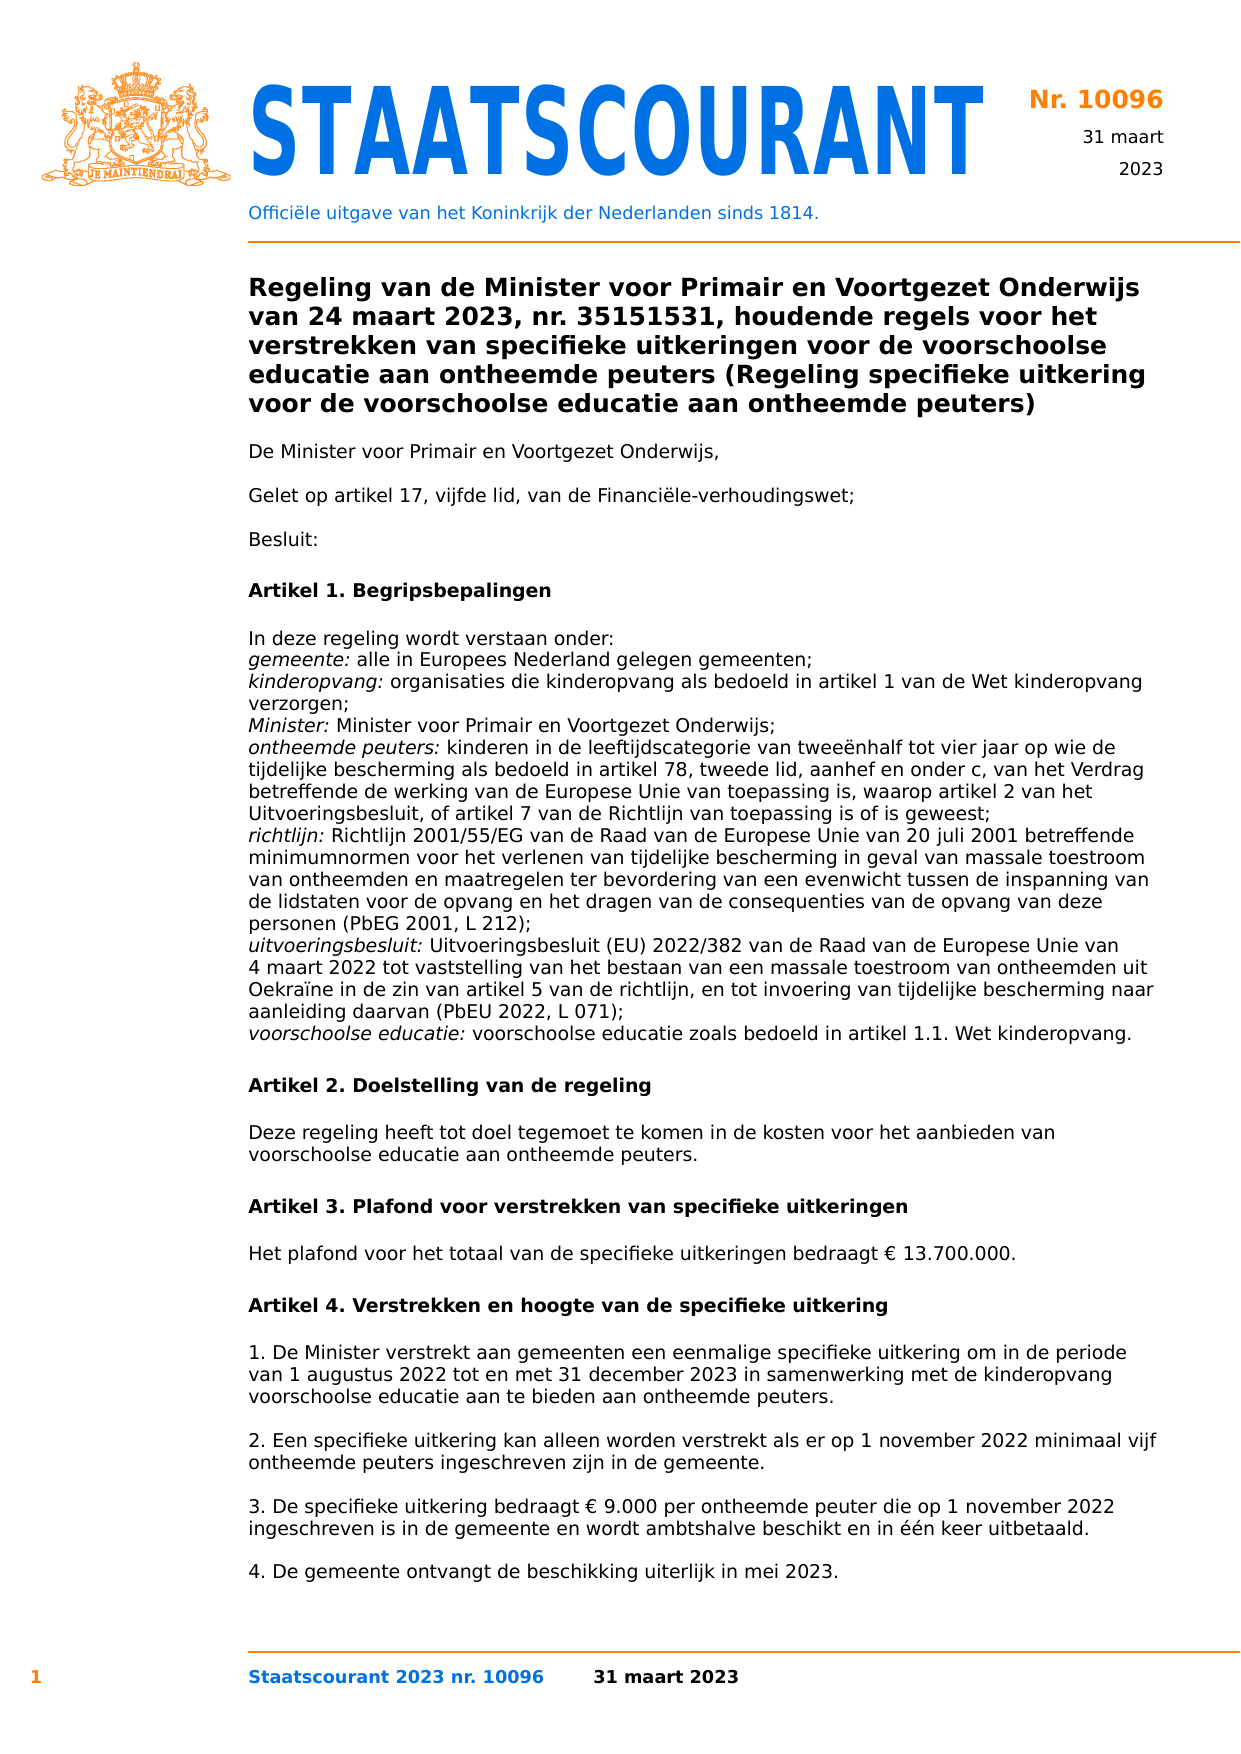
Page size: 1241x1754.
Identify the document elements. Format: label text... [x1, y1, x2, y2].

text voorschoolse educatie: voorschoolse educatie zoals bedoeld in artikel 1.1. Wet kinderopvang. [248, 1023, 1163, 1045]
text ontheemde peuters: kinderen in de leeftijdscategorie van tweeënhalf tot vier jaar op wie de tijdelijke bescherming als bedoeld in artikel 78, tweede lid, aanhef en onder c, van het Verdrag betreffende de werking van de Europese Unie van toepassing is, waarop artikel 2 van het Uitvoeringsbesluit, of artikel 7 van de Richtlijn van toepassing is of is geweest; [248, 737, 1163, 825]
text Minister: Minister voor Primair en Voortgezet Onderwijs; [248, 715, 1163, 737]
subtitle Artikel 2. Doelstelling van de regeling [248, 1075, 1163, 1097]
text kinderopvang: organisaties die kinderopvang als bedoeld in artikel 1 van de Wet kinderopvang verzorgen; [248, 671, 1163, 715]
text uitvoeringsbesluit: Uitvoeringsbesluit (EU) 2022/382 van de Raad van de Europese Unie van 4 maart 2022 tot vaststelling van het bestaan van een massale toestroom van ontheemden uit Oekraïne in de zin van artikel 5 van de richtlijn, en tot invoering van tijdelijke bescherming naar aanleiding daarvan (PbEU 2022, L 071); [248, 935, 1163, 1023]
table_cell Officiële uitgave van het Koninkrijk der Nederlanden sinds 1814. [248, 203, 1240, 241]
table_header [25, 62, 248, 241]
text gemeente: alle in Europees Nederland gelegen gemeenten; [248, 649, 1163, 671]
table_cell 2023 [998, 153, 1240, 203]
subtitle Artikel 3. Plafond voor verstrekken van specifieke uitkeringen [248, 1196, 1163, 1218]
text De Minister voor Primair en Voortgezet Onderwijs, [248, 441, 1163, 463]
subtitle Artikel 4. Verstrekken en hoogte van de specifieke uitkering [248, 1295, 1163, 1317]
text richtlijn: Richtlijn 2001/55/EG van de Raad van de Europese Unie van 20 juli 2001 betreffende minimumnormen voor het verlenen van tijdelijke bescherming in geval van massale toestroom van ontheemden en maatregelen ter bevordering van een evenwicht tussen de inspanning van de lidstaten voor de opvang en het dragen van de consequenties van de opvang van deze personen (PbEG 2001, L 212); [248, 825, 1163, 935]
subtitle Artikel 1. Begripsbepalingen [248, 580, 1163, 602]
table_header STAATSCOURANT [248, 62, 998, 203]
text Gelet op artikel 17, vijfde lid, van de Financiële-verhoudingswet; [248, 484, 1163, 507]
subtitle Regeling van de Minister voor Primair en Voortgezet Onderwijs van 24 maart 2023, nr. 35151531, houdende regels voor het verstrekken van specifieke uitkeringen voor de voorschoolse educatie aan ontheemde peuters (Regeling specifieke uitkering voor de voorschoolse educatie aan ontheemde peuters) [248, 273, 1163, 419]
table_cell 31 maart [998, 121, 1240, 153]
text Het plafond voor het totaal van de specifieke uitkeringen bedraagt € 13.700.000. [248, 1243, 1163, 1265]
picture [41, 62, 231, 186]
text 3. De specifieke uitkering bedraagt € 9.000 per ontheemde peuter die op 1 november 2022 ingeschreven is in de gemeente en wordt ambtshalve beschikt en in één keer uitbetaald. [248, 1496, 1163, 1539]
text 4. De gemeente ontvangt de beschikking uiterlijk in mei 2023. [248, 1561, 1163, 1583]
table_header Nr. 10096 [998, 62, 1240, 121]
text 2. Een specifieke uitkering kan alleen worden verstrekt als er op 1 november 2022 minimaal vijf ontheemde peuters ingeschreven zijn in de gemeente. [248, 1430, 1163, 1474]
text Besluit: [248, 528, 1163, 550]
text In deze regeling wordt verstaan onder: [248, 627, 1163, 649]
text 1. De Minister verstrekt aan gemeenten een eenmalige specifieke uitkering om in de periode van 1 augustus 2022 tot en met 31 december 2023 in samenwerking met de kinderopvang voorschoolse educatie aan te bieden aan ontheemde peuters. [248, 1342, 1163, 1408]
text Deze regeling heeft tot doel tegemoet te komen in de kosten voor het aanbieden van voorschoolse educatie aan ontheemde peuters. [248, 1122, 1163, 1166]
